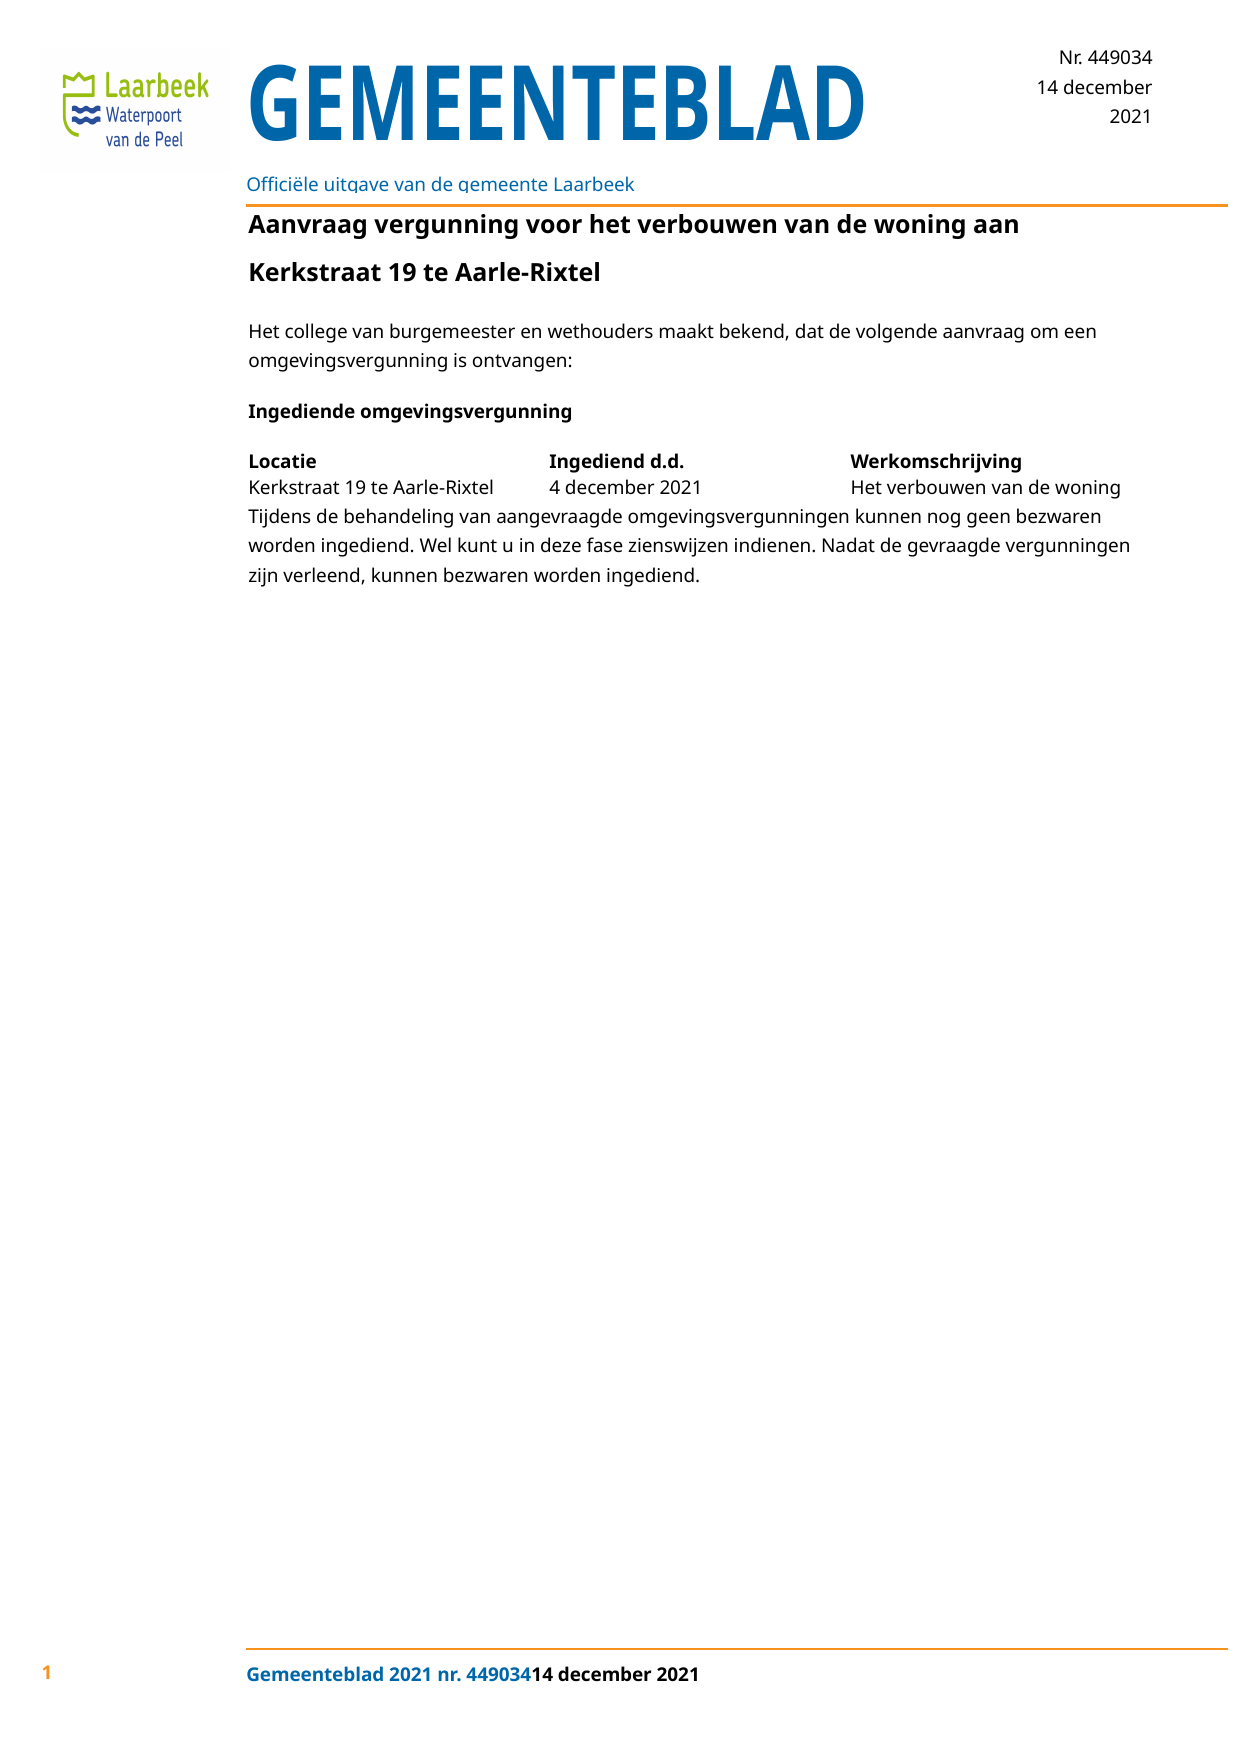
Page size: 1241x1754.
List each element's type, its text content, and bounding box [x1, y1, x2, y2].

text Aanvraag vergunning voor het verbouwen van de woning aan Kerkstraat 19 te Aarle-Rixtel [248, 207, 1152, 288]
table_cell Kerkstraat 19 te Aarle-Rixtel [248, 474, 549, 500]
text Het college van burgemeester en wethouders maakt bekend, dat de volgende aanvraag om een omgevingsvergunning is ontvangen: [248, 318, 1152, 373]
table_header Werkomschrijving [850, 449, 1152, 474]
table_header Ingediend d.d. [549, 449, 850, 474]
text Ingediende omgevingsvergunning [248, 398, 1152, 424]
table_cell Het verbouwen van de woning [850, 474, 1152, 500]
table_header Locatie [248, 449, 549, 474]
text Tijdens de behandeling van aangevraagde omgevingsvergunningen kunnen nog geen bezwaren worden ingediend. Wel kunt u in deze fase zienswijzen indienen. Nadat de gevraagde vergunningen zijn verleend, kunnen bezwaren worden ingediend. [248, 503, 1152, 588]
picture [41, 47, 231, 172]
table_cell 4 december 2021 [549, 474, 850, 500]
